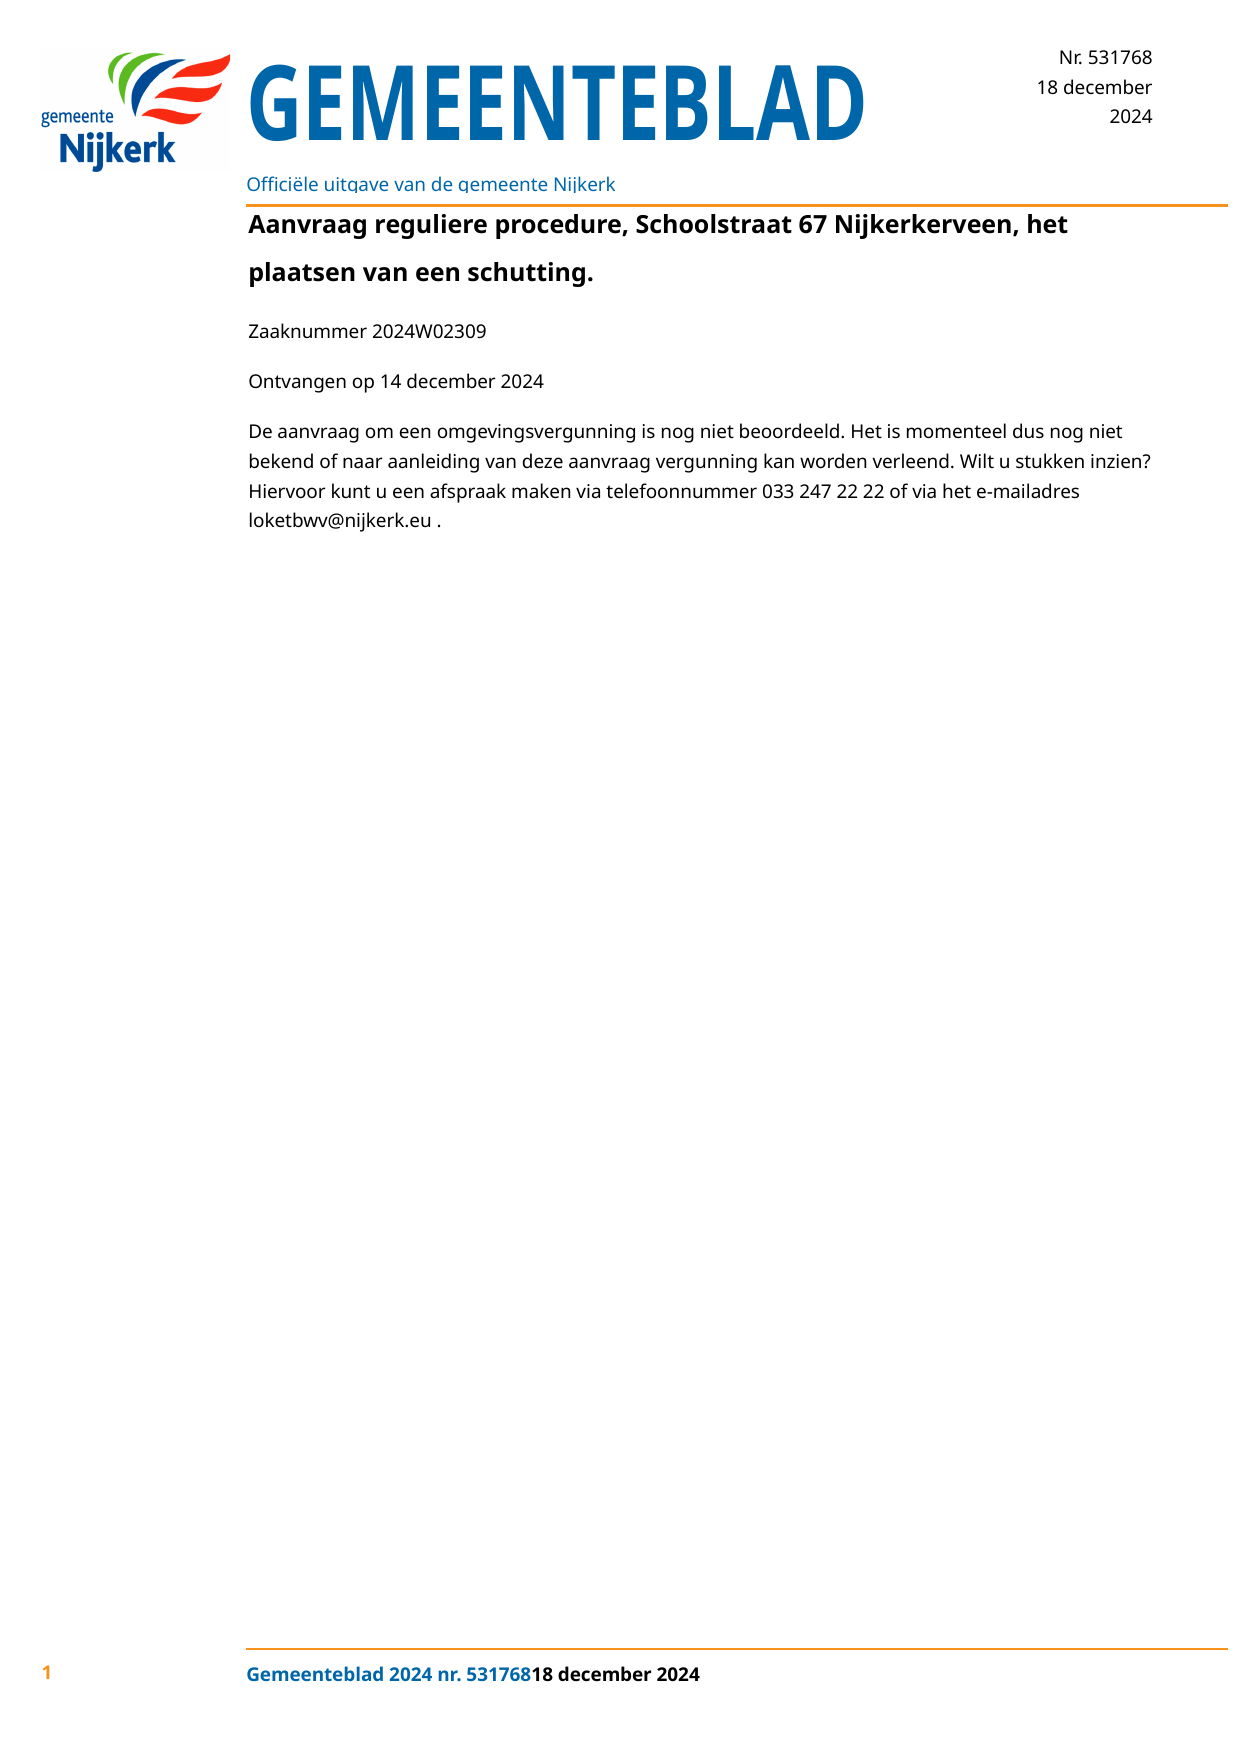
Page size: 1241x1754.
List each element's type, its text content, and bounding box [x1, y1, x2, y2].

text Zaaknummer 2024W02309 [248, 318, 1152, 344]
text Ontvangen op 14 december 2024 [248, 368, 1152, 394]
picture [41, 47, 231, 172]
text Aanvraag reguliere procedure, Schoolstraat 67 Nijkerkerveen, het plaatsen van een schutting. [248, 207, 1152, 288]
text De aanvraag om een omgevingsvergunning is nog niet beoordeeld. Het is momenteel dus nog niet bekend of naar aanleiding van deze aanvraag vergunning kan worden verleend. Wilt u stukken inzien? Hiervoor kunt u een afspraak maken via telefoonnummer 033 247 22 22 of via het e-mailadres loketbwv@nijkerk.eu . [248, 419, 1152, 533]
